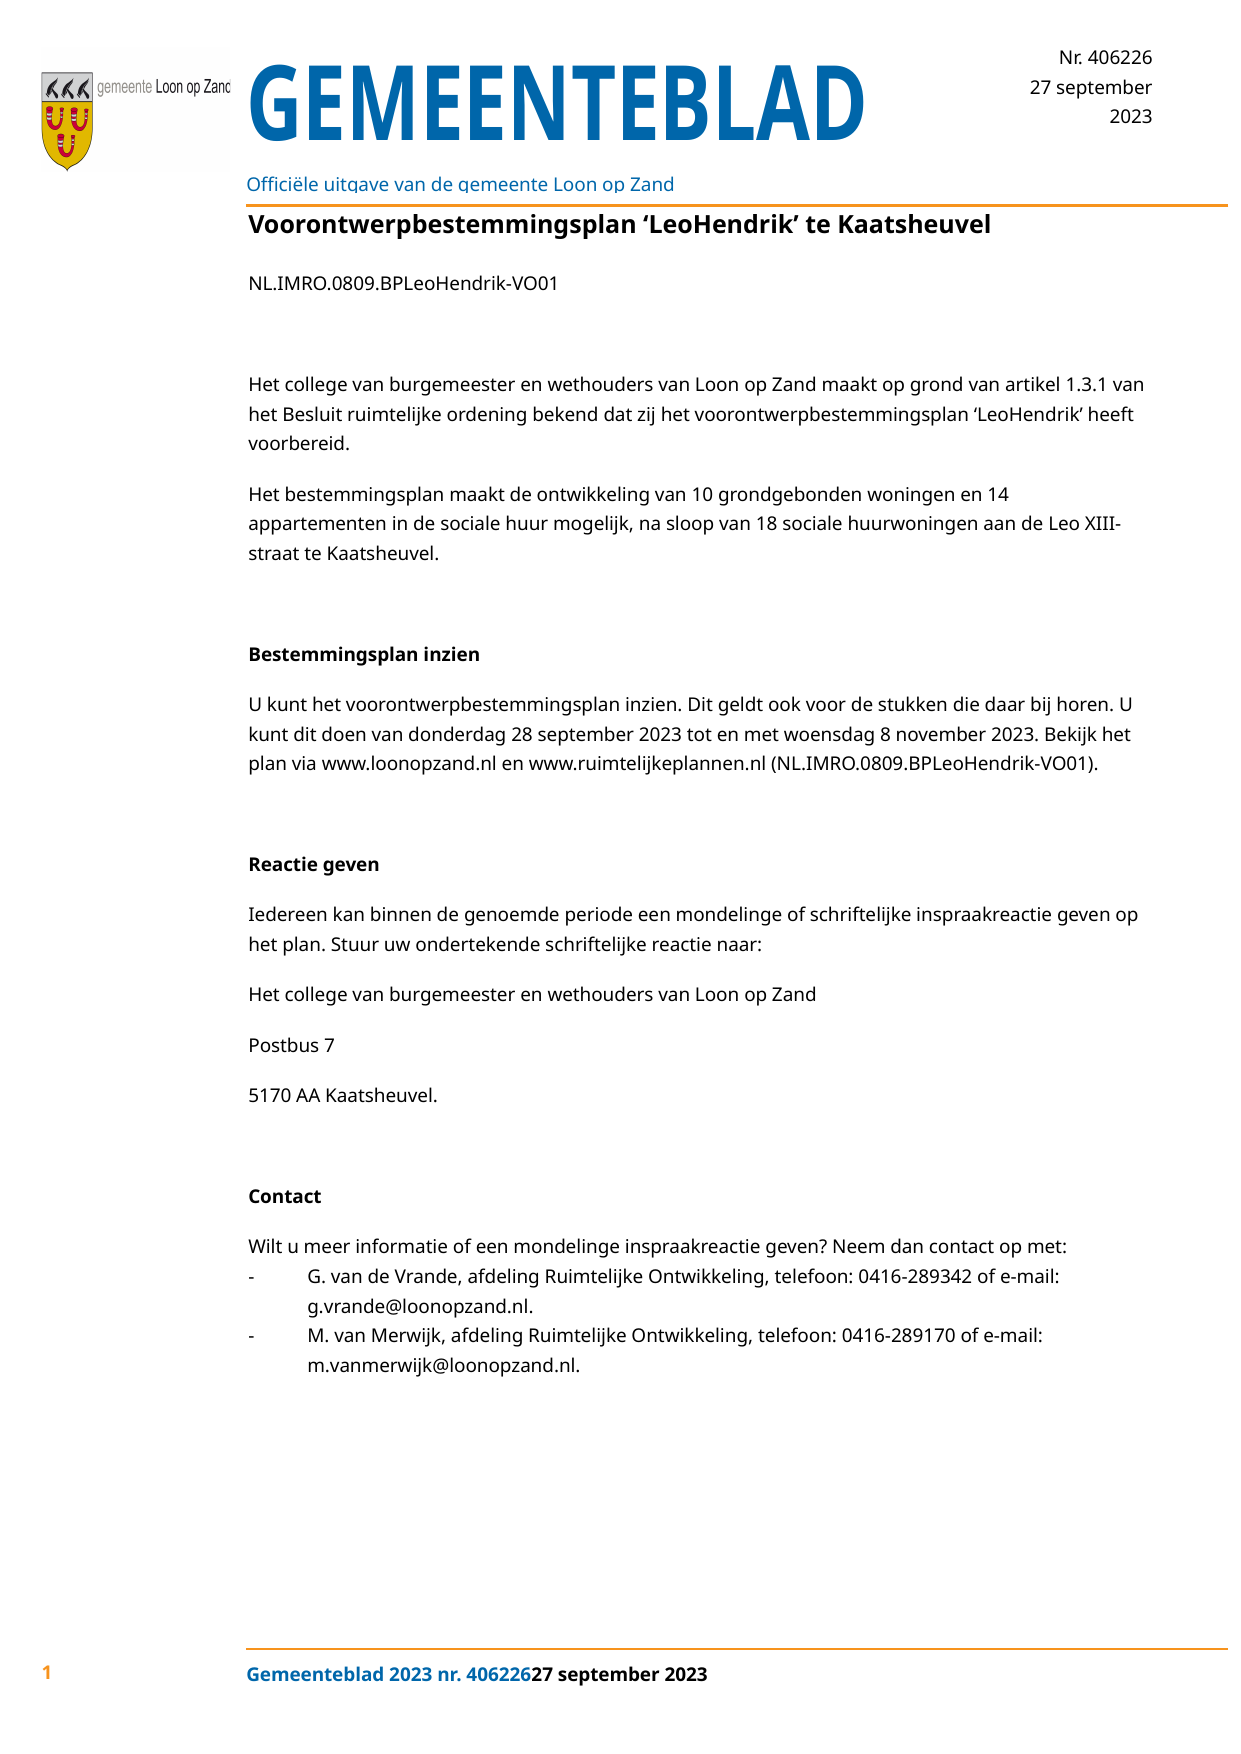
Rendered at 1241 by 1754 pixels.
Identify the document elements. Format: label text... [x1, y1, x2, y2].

text Bestemmingsplan inzien [248, 641, 1152, 666]
picture [41, 47, 231, 172]
text Voorontwerpbestemmingsplan ‘LeoHendrik’ te Kaatsheuvel [248, 207, 1152, 241]
text Het bestemmingsplan maakt de ontwikkeling van 10 grondgebonden woningen en 14 appartementen in de sociale huur mogelijk, na sloop van 18 sociale huurwoningen aan de Leo XIII-straat te Kaatsheuvel. [248, 481, 1152, 566]
text 5170 AA Kaatsheuvel. [248, 1082, 1152, 1108]
text Wilt u meer informatie of een mondelinge inspraakreactie geven? Neem dan contact op met: [248, 1234, 1152, 1259]
text Het college van burgemeester en wethouders van Loon op Zand [248, 982, 1152, 1007]
text Contact [248, 1183, 1152, 1209]
list M. van Merwijk, afdeling Ruimtelijke Ontwikkeling, telefoon: 0416-289170 of e-mail: m.vanmerwijk@loonopzand.nl. [248, 1322, 1152, 1378]
list G. van de Vrande, afdeling Ruimtelijke Ontwikkeling, telefoon: 0416-289342 of e-mail: g.vrande@loonopzand.nl. [248, 1263, 1152, 1318]
text Postbus 7 [248, 1032, 1152, 1058]
text U kunt het voorontwerpbestemmingsplan inzien. Dit geldt ook voor de stukken die daar bij horen. U kunt dit doen van donderdag 28 september 2023 tot en met woensdag 8 november 2023. Bekijk het plan via www.loonopzand.nl en www.ruimtelijkeplannen.nl (NL.IMRO.0809.BPLeoHendrik-VO01). [248, 691, 1152, 776]
text Het college van burgemeester en wethouders van Loon op Zand maakt op grond van artikel 1.3.1 van het Besluit ruimtelijke ordening bekend dat zij het voorontwerpbestemmingsplan ‘LeoHendrik’ heeft voorbereid. [248, 371, 1152, 456]
text Iedereen kan binnen de genoemde periode een mondelinge of schriftelijke inspraakreactie geven op het plan. Stuur uw ondertekende schriftelijke reactie naar: [248, 902, 1152, 957]
text NL.IMRO.0809.BPLeoHendrik-VO01 [248, 270, 1152, 296]
text Reactie geven [248, 851, 1152, 877]
